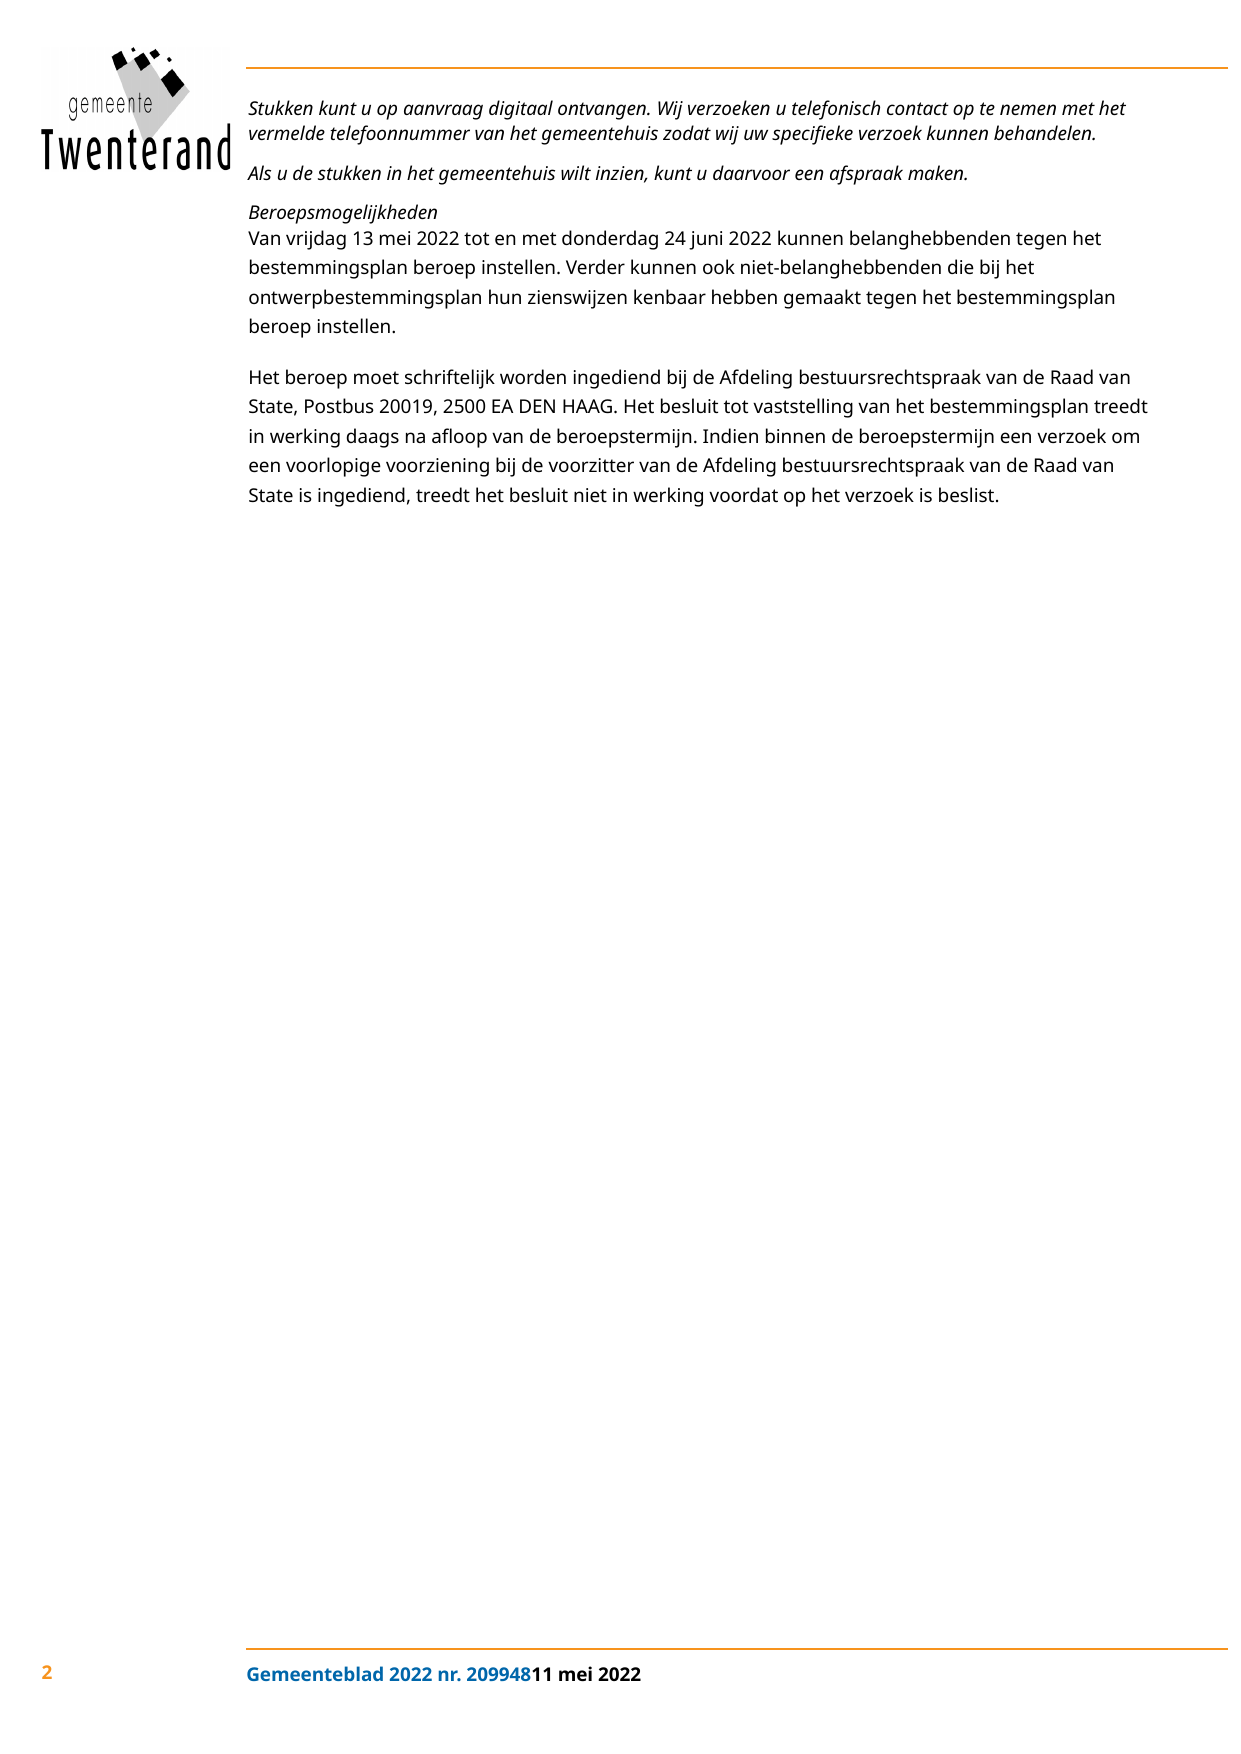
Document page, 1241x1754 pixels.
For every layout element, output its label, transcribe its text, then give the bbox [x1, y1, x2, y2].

text Stukken kunt u op aanvraag digitaal ontvangen. Wij verzoeken u telefonisch contact op te nemen met het vermelde telefoonnummer van het gemeentehuis zodat wij uw specifieke verzoek kunnen behandelen. [248, 95, 1152, 146]
text Het beroep moet schriftelijk worden ingediend bij de Afdeling bestuursrechtspraak van de Raad van State, Postbus 20019, 2500 EA DEN HAAG. Het besluit tot vaststelling van het bestemmingsplan treedt in werking daags na afloop van de beroepstermijn. Indien binnen de beroepstermijn een verzoek om een voorlopige voorziening bij de voorzitter van de Afdeling bestuursrechtspraak van de Raad van State is ingediend, treedt het besluit niet in werking voordat op het verzoek is beslist. [248, 364, 1152, 508]
text Van vrijdag 13 mei 2022 tot en met donderdag 24 juni 2022 kunnen belanghebbenden tegen het bestemmingsplan beroep instellen. Verder kunnen ook niet-belanghebbenden die bij het ontwerpbestemmingsplan hun zienswijzen kenbaar hebben gemaakt tegen het bestemmingsplan beroep instellen. [248, 225, 1152, 339]
text Beroepsmogelijkheden [248, 199, 1152, 225]
text Als u de stukken in het gemeentehuis wilt inzien, kunt u daarvoor een afspraak maken. [248, 160, 1152, 186]
picture [41, 47, 231, 172]
